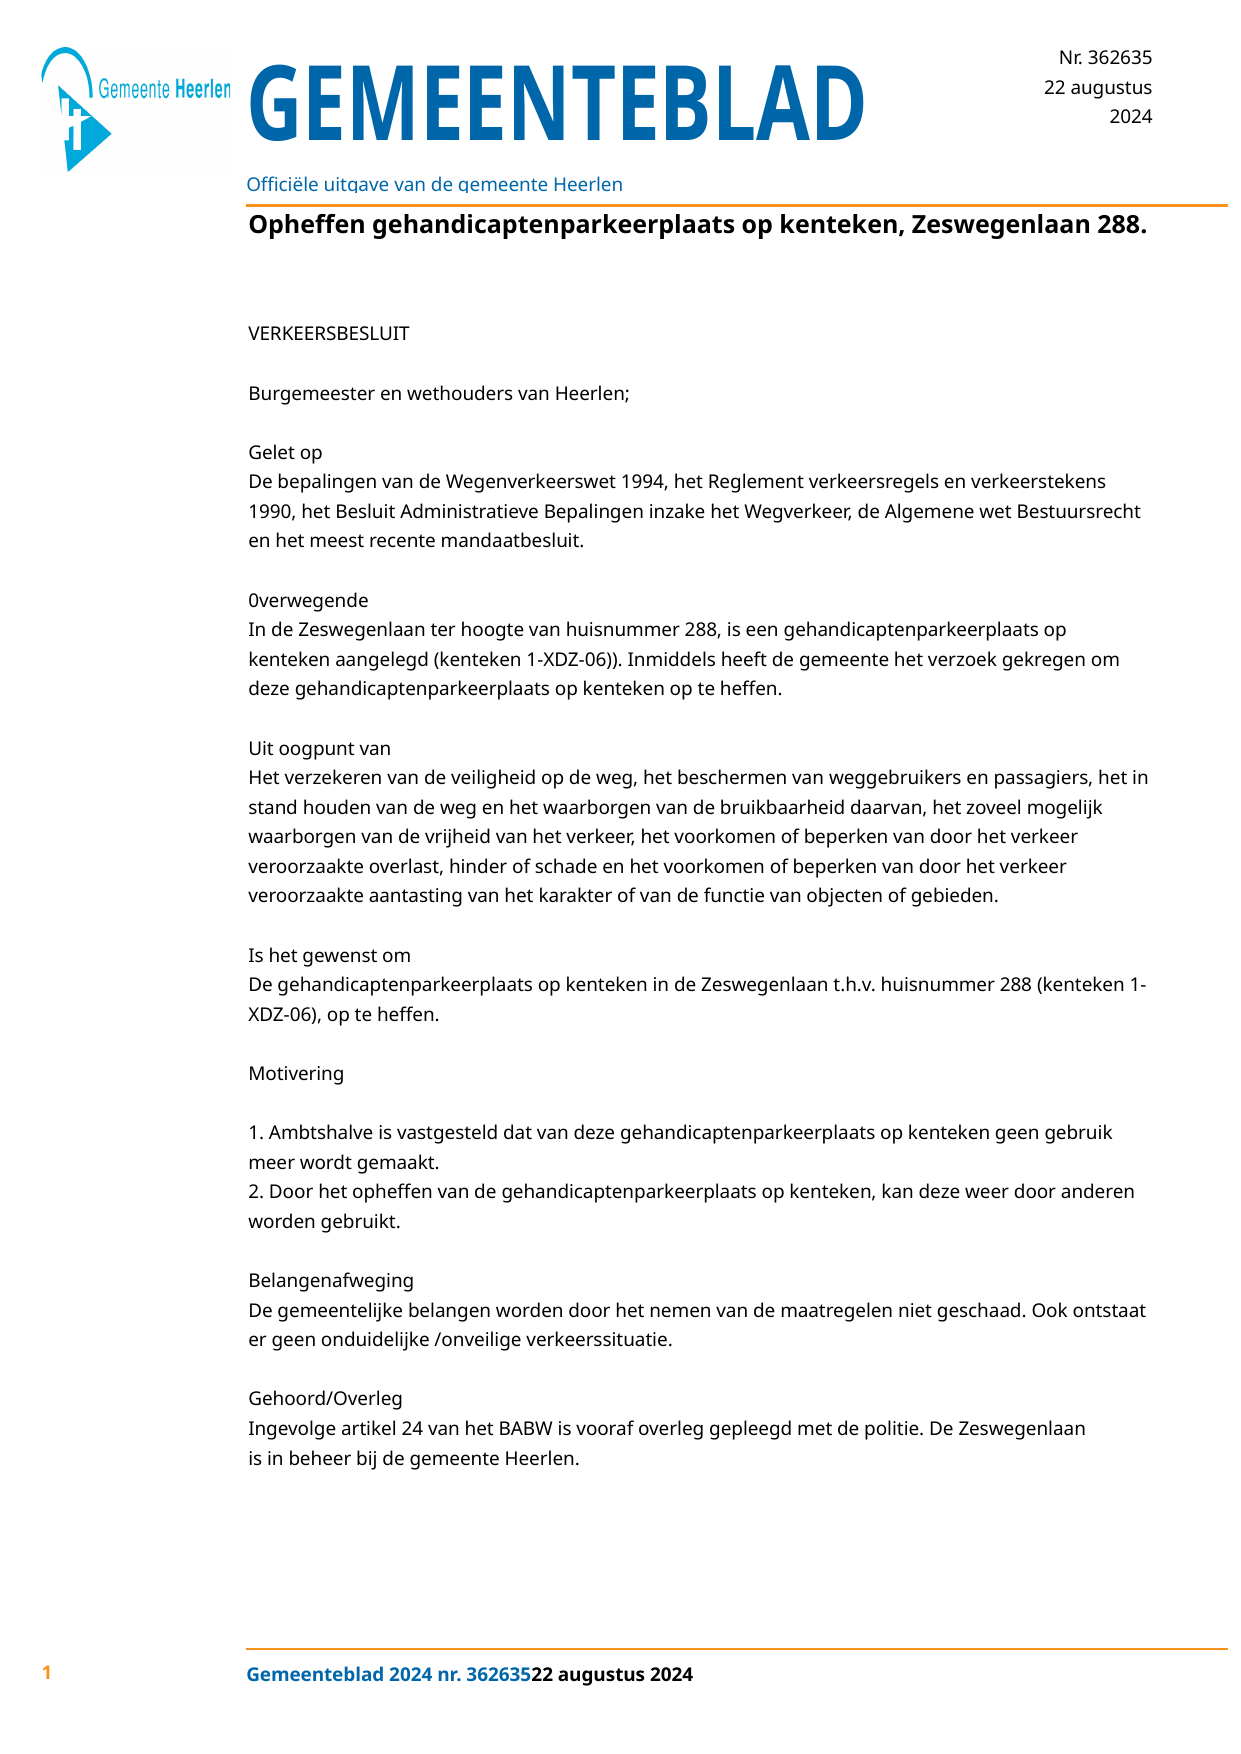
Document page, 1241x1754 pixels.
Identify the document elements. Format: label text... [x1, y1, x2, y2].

text Motivering [248, 1060, 1152, 1086]
picture [41, 47, 231, 172]
text 1. Ambtshalve is vastgesteld dat van deze gehandicaptenparkeerplaats op kenteken geen gebruik meer wordt gemaakt. [248, 1119, 1152, 1175]
text Uit oogpunt van [248, 735, 1152, 761]
picture [41, 47, 59, 70]
text Gehoord/Overleg [248, 1386, 1152, 1411]
text Gelet op [248, 439, 1152, 465]
text Belangenafweging [248, 1267, 1152, 1293]
text De gemeentelijke belangen worden door het nemen van de maatregelen niet geschaad. Ook ontstaat er geen onduidelijke /onveilige verkeerssituatie. [248, 1297, 1152, 1352]
text De gehandicaptenparkeerplaats op kenteken in de Zeswegenlaan t.h.v. huisnummer 288 (kenteken 1-XDZ-06), op te heffen. [248, 971, 1152, 1027]
text Is het gewenst om [248, 942, 1152, 968]
text 2. Door het opheffen van de gehandicaptenparkeerplaats op kenteken, kan deze weer door anderen worden gebruikt. [248, 1178, 1152, 1234]
text Opheffen gehandicaptenparkeerplaats op kenteken, Zeswegenlaan 288. [248, 207, 1152, 241]
text 0verwegende [248, 587, 1152, 613]
text Burgemeester en wethouders van Heerlen; [248, 380, 1152, 406]
text Het verzekeren van de veiligheid op de weg, het beschermen van weggebruikers en passagiers, het in stand houden van de weg en het waarborgen van de bruikbaarheid daarvan, het zoveel mogelijk waarborgen van de vrijheid van het verkeer, het voorkomen of beperken van door het verkeer veroorzaakte overlast, hinder of schade en het voorkomen of beperken van door het verkeer veroorzaakte aantasting van het karakter of van de functie van objecten of gebieden. [248, 764, 1152, 908]
text Ingevolge artikel 24 van het BABW is vooraf overleg gepleegd met de politie. De Zeswegenlaan [248, 1415, 1152, 1441]
text VERKEERSBESLUIT [248, 321, 1152, 346]
text In de Zeswegenlaan ter hoogte van huisnummer 288, is een gehandicaptenparkeerplaats op kenteken aangelegd (kenteken 1-XDZ-06)). Inmiddels heeft de gemeente het verzoek gekregen om deze gehandicaptenparkeerplaats op kenteken op te heffen. [248, 616, 1152, 701]
text De bepalingen van de Wegenverkeerswet 1994, het Reglement verkeersregels en verkeerstekens 1990, het Besluit Administratieve Bepalingen inzake het Wegverkeer, de Algemene wet Bestuursrecht en het meest recente mandaatbesluit. [248, 468, 1152, 553]
text is in beheer bij de gemeente Heerlen. [248, 1445, 1152, 1471]
